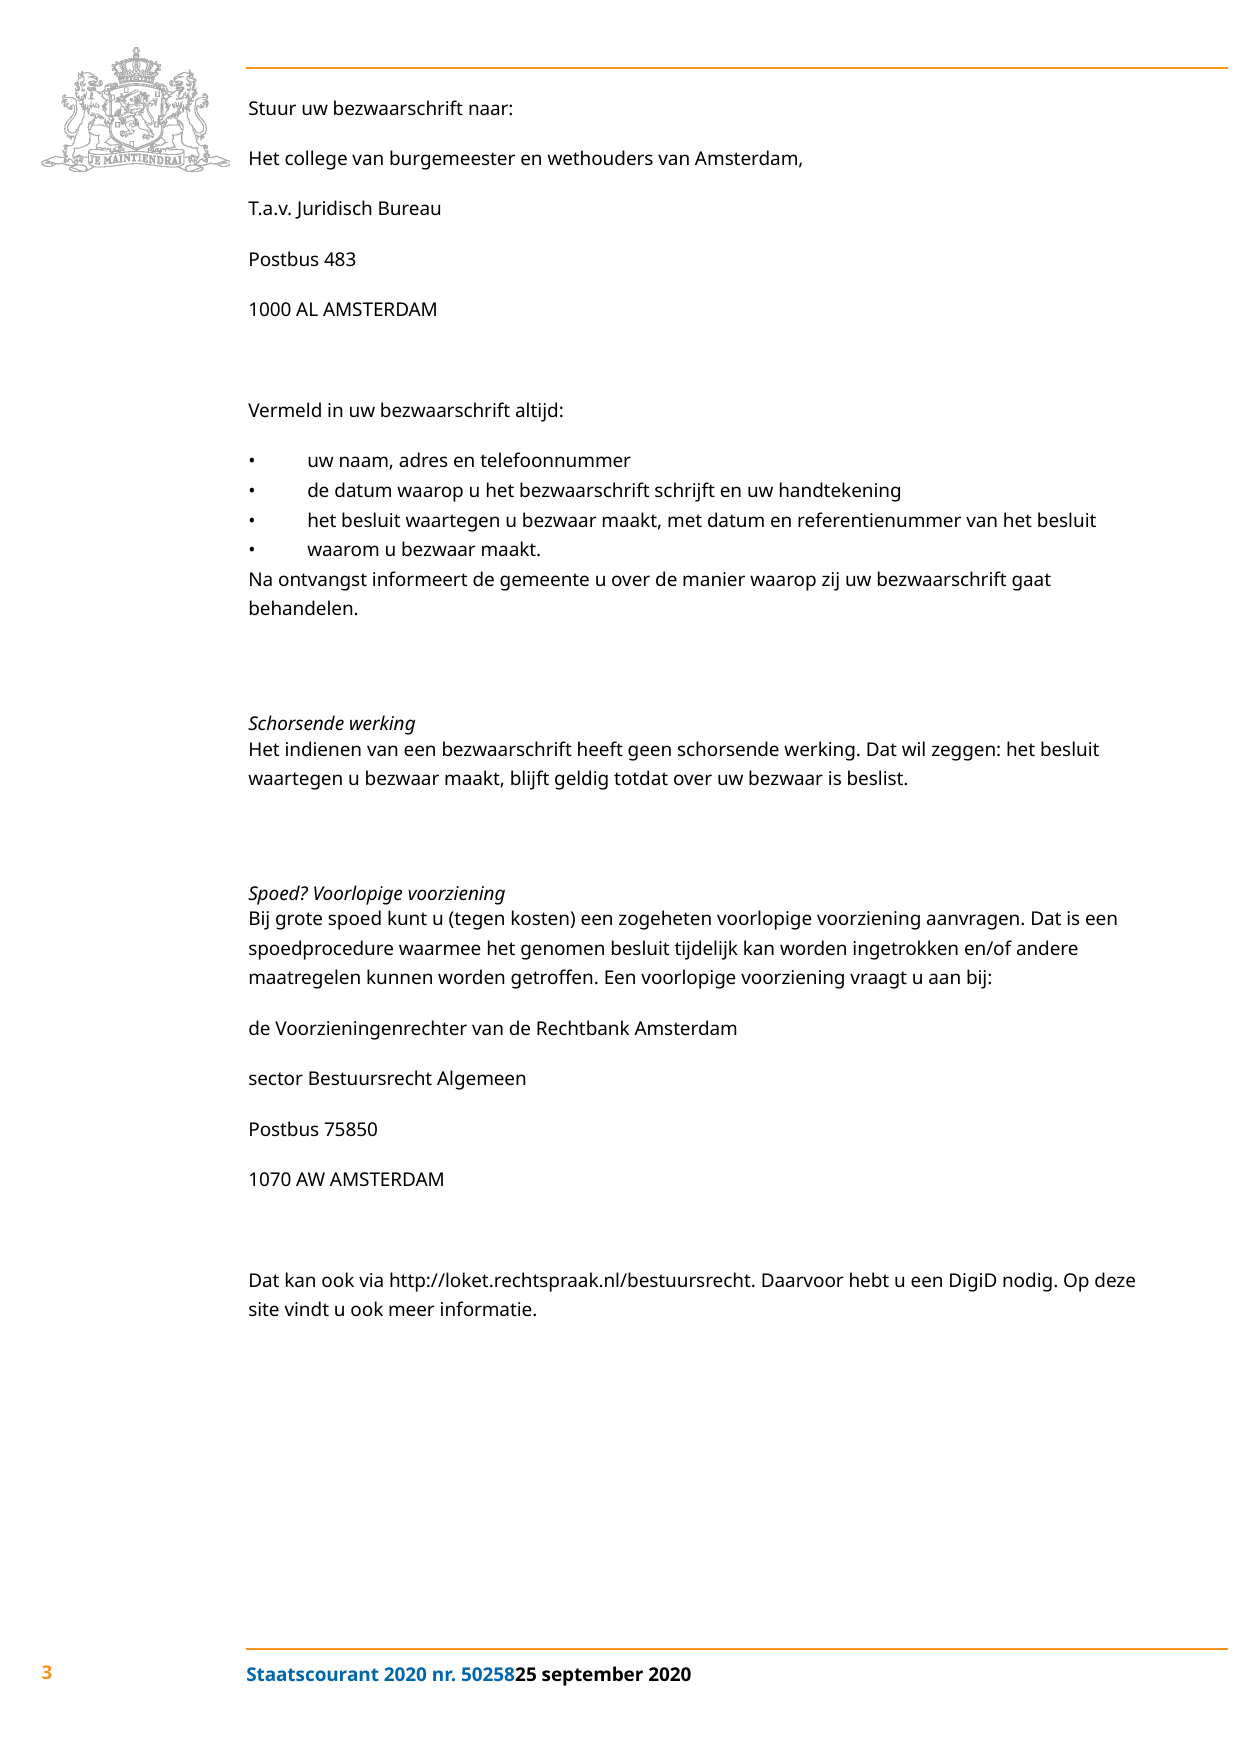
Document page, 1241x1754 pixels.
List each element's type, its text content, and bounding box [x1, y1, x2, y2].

text T.a.v. Juridisch Bureau [248, 196, 1152, 221]
list het besluit waartegen u bezwaar maakt, met datum en referentienummer van het besluit [248, 507, 1152, 533]
text Schorsende werking [248, 710, 1152, 736]
picture [41, 47, 231, 172]
text Spoed? Voorlopige voorziening [248, 880, 1152, 905]
text Na ontvangst informeert de gemeente u over de manier waarop zij uw bezwaarschrift gaat behandelen. [248, 566, 1152, 621]
text Het college van burgemeester en wethouders van Amsterdam, [248, 145, 1152, 171]
text sector Bestuursrecht Algemeen [248, 1065, 1152, 1091]
text Postbus 483 [248, 246, 1152, 272]
text de Voorzieningenrechter van de Rechtbank Amsterdam [248, 1015, 1152, 1041]
text 1070 AW AMSTERDAM [248, 1166, 1152, 1192]
text Stuur uw bezwaarschrift naar: [248, 95, 1152, 121]
text Het indienen van een bezwaarschrift heeft geen schorsende werking. Dat wil zeggen: het besluit waartegen u bezwaar maakt, blijft geldig totdat over uw bezwaar is beslist. [248, 736, 1152, 791]
text Dat kan ook via http://loket.rechtspraak.nl/bestuursrecht. Daarvoor hebt u een DigiD nodig. Op deze site vindt u ook meer informatie. [248, 1267, 1152, 1322]
list waarom u bezwaar maakt. [248, 536, 1152, 562]
text Vermeld in uw bezwaarschrift altijd: [248, 397, 1152, 423]
list uw naam, adres en telefoonnummer [248, 448, 1152, 473]
text Postbus 75850 [248, 1116, 1152, 1142]
text Bij grote spoed kunt u (tegen kosten) een zogeheten voorlopige voorziening aanvragen. Dat is een spoedprocedure waarmee het genomen besluit tijdelijk kan worden ingetrokken en/of andere maatregelen kunnen worden getroffen. Een voorlopige voorziening vraagt u aan bij: [248, 905, 1152, 990]
list de datum waarop u het bezwaarschrift schrijft en uw handtekening [248, 477, 1152, 503]
text 1000 AL AMSTERDAM [248, 296, 1152, 322]
